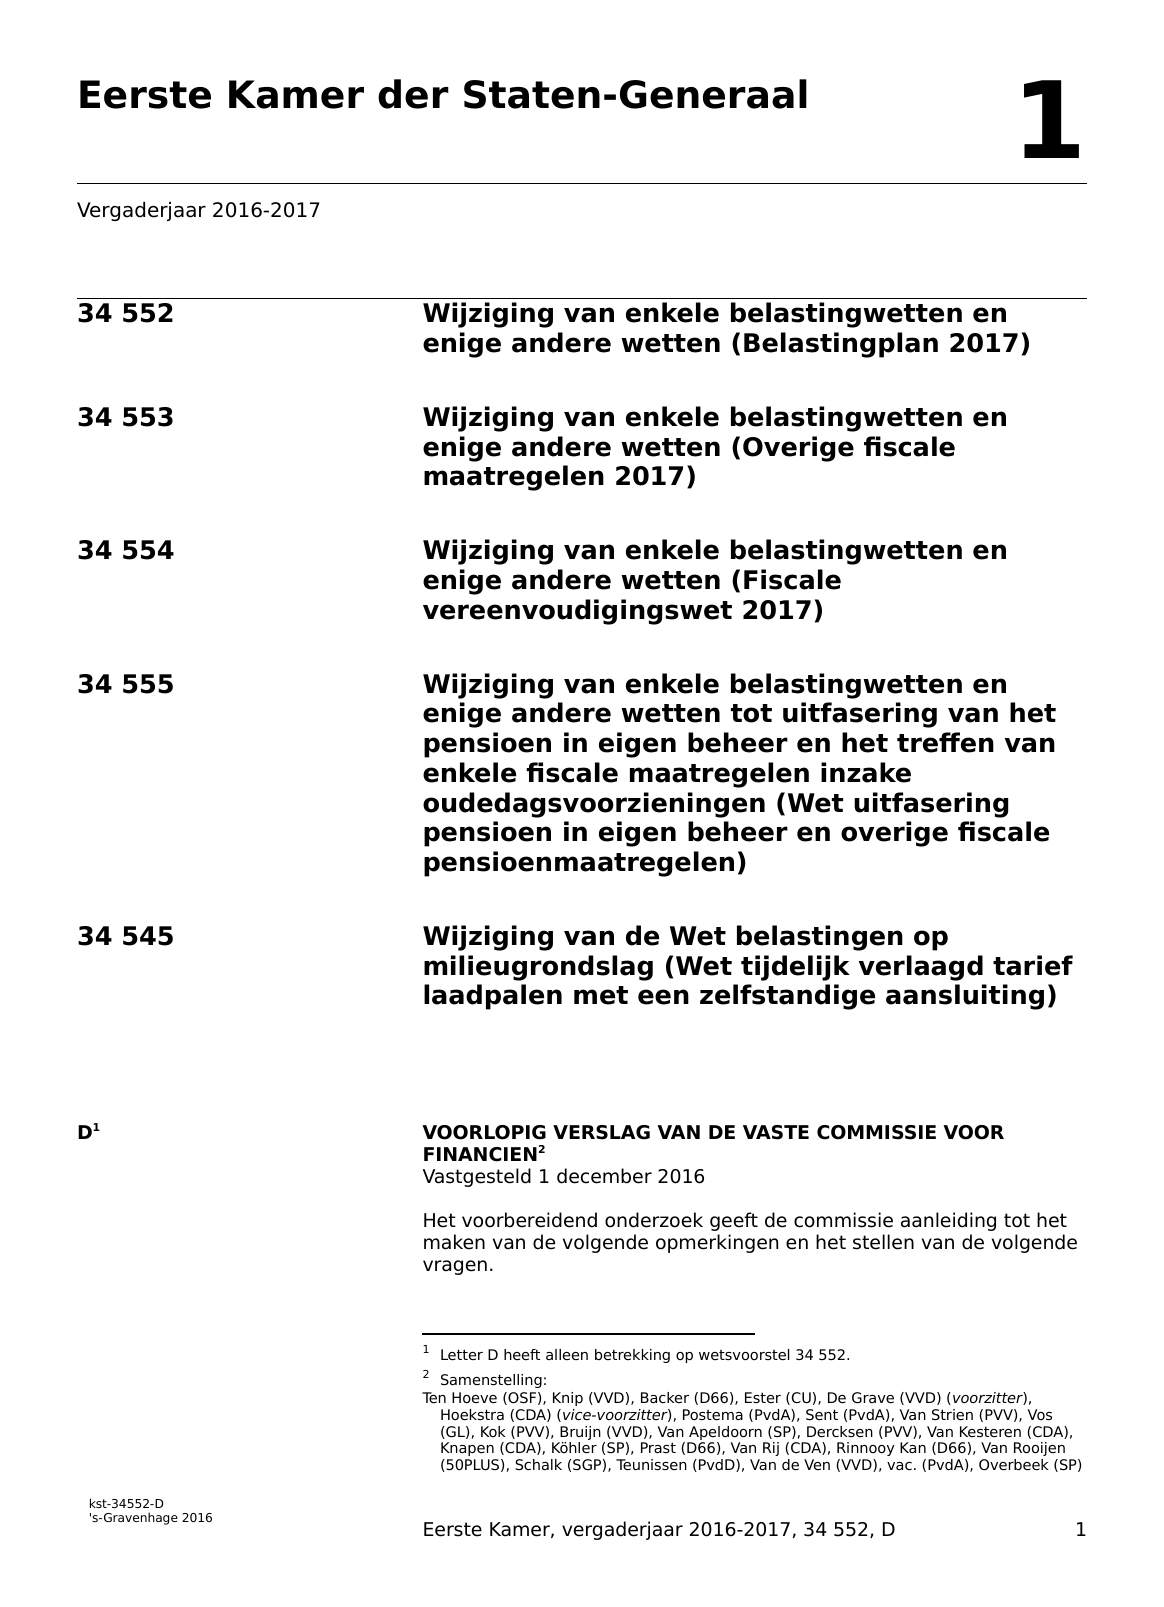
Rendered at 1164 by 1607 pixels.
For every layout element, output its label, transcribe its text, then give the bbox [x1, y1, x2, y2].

text Samenstelling: [422, 1368, 1087, 1390]
text Letter D heeft alleen betrekking op wetsvoorstel 34 552. [422, 1343, 1087, 1365]
table_header Eerste Kamer der Staten-Generaal [77, 59, 886, 183]
table_header 1 [886, 59, 1087, 183]
subtitle 34 553 Wijziging van enkele belastingwetten en enige andere wetten (Overige fiscale maatregelen 2017) [77, 403, 1087, 492]
text 's-Gravenhage 2016 [88, 1511, 323, 1525]
subtitle 34 555 Wijziging van enkele belastingwetten en enige andere wetten tot uitfasering van het pensioen in eigen beheer en het treffen van enkele fiscale maatregelen inzake oudedagsvoorzieningen (Wet uitfasering pensioen in eigen beheer en overige fiscale pensioenmaatregelen) [77, 669, 1087, 877]
text Ten Hoeve (OSF), Knip (VVD), Backer (D66), Ester (CU), De Grave (VVD) (voorzitter), Hoekstra (CDA) (vice-voorzitter), Postema (PvdA), Sent (PvdA), Van Strien (PVV), Vos (GL), Kok (PVV), Bruijn (VVD), Van Apeldoorn (SP), Dercksen (PVV), Van Kesteren (CDA), Knapen (CDA), Köhler (SP), Prast (D66), Van Rij (CDA), Rinnooy Kan (D66), Van Rooijen (50PLUS), Schalk (SGP), Teunissen (PvdD), Van de Ven (VVD), vac. (PvdA), Overbeek (SP) [422, 1390, 1087, 1474]
table_cell Vergaderjaar 2016-2017 [77, 184, 1087, 298]
text Het voorbereidend onderzoek geeft de commissie aanleiding tot het maken van de volgende opmerkingen en het stellen van de volgende vragen. [422, 1210, 1087, 1276]
subtitle D VOORLOPIG VERSLAG VAN DE VASTE COMMISSIE VOOR FINANCIEN [77, 1122, 1087, 1166]
subtitle 34 554 Wijziging van enkele belastingwetten en enige andere wetten (Fiscale vereenvoudigingswet 2017) [77, 536, 1087, 625]
subtitle 34 545 Wijziging van de Wet belastingen op milieugrondslag (Wet tijdelijk verlaagd tarief laadpalen met een zelfstandige aansluiting) [77, 922, 1087, 1011]
subtitle 34 552 Wijziging van enkele belastingwetten en enige andere wetten (Belastingplan 2017) [77, 299, 1087, 358]
text kst-34552-D [88, 1497, 323, 1511]
text Vastgesteld 1 december 2016 [422, 1166, 1087, 1188]
